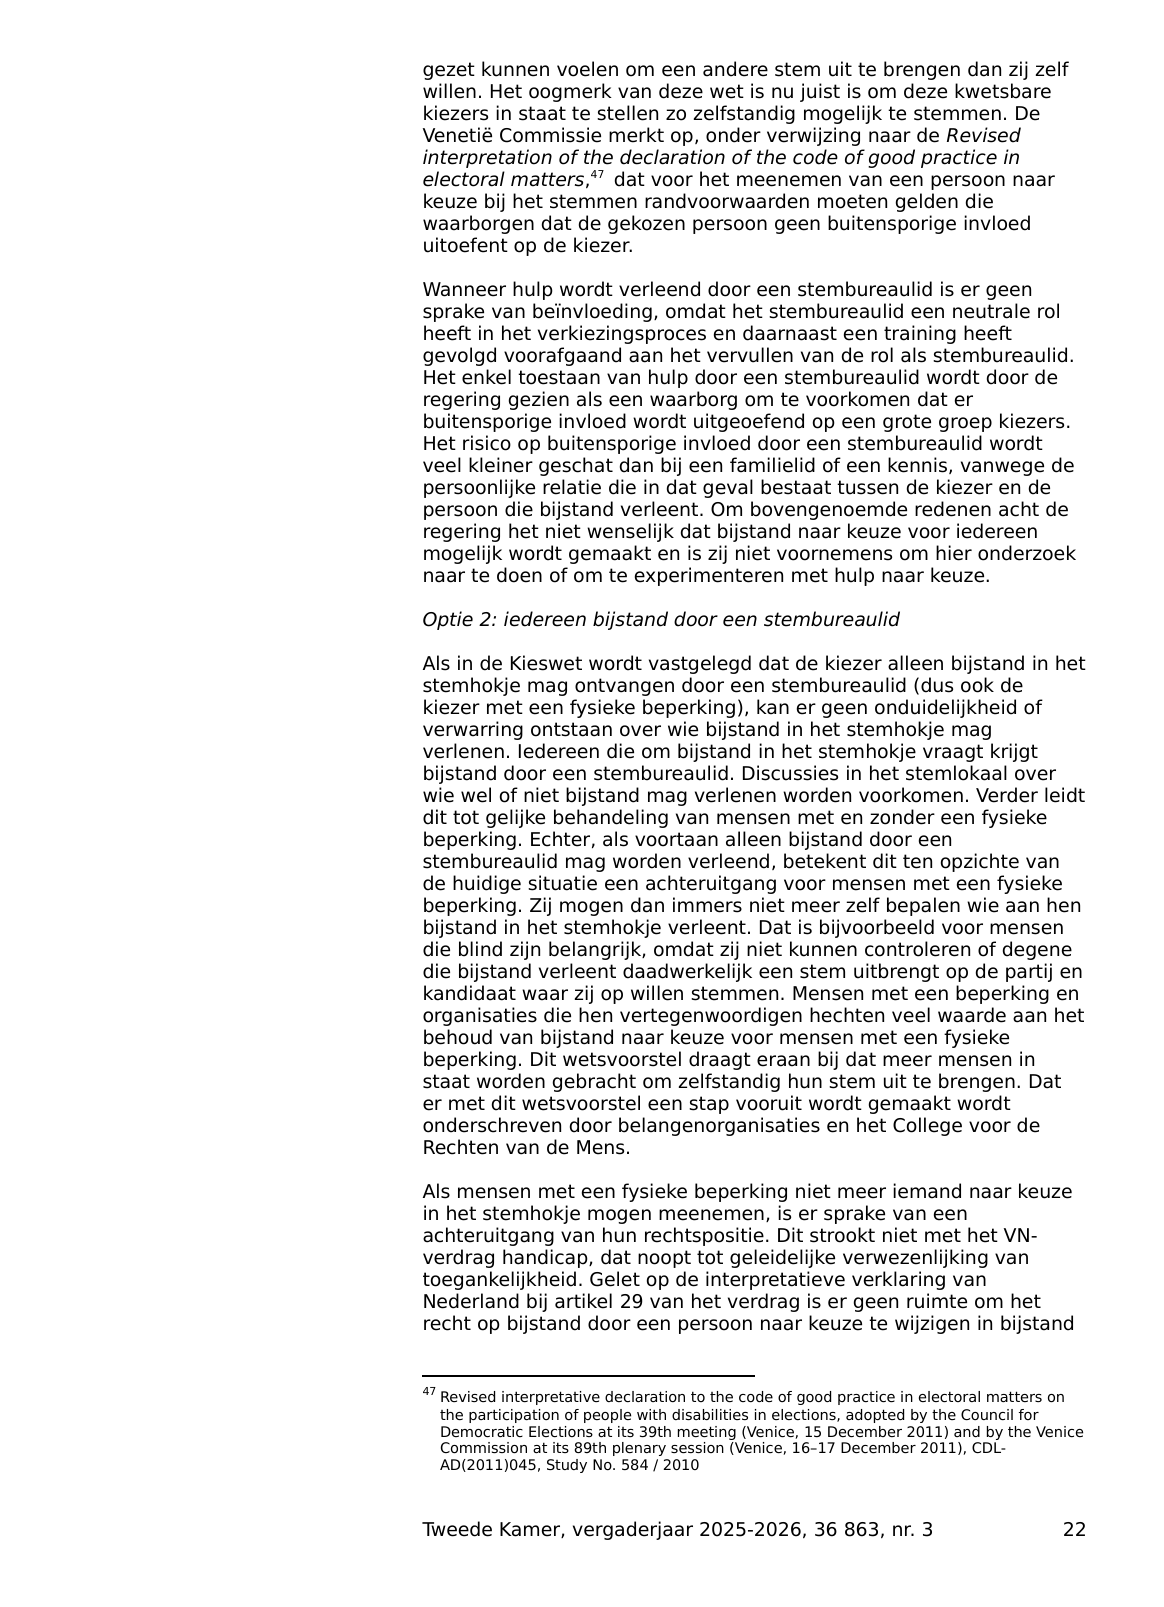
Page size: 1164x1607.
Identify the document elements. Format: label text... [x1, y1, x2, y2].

text Als mensen met een fysieke beperking niet meer iemand naar keuze in het stemhokje mogen meenemen, is er sprake van een achteruitgang van hun rechtspositie. Dit strookt niet met het VN-verdrag handicap, dat noopt tot geleidelijke verwezenlijking van toegankelijkheid. Gelet op de interpretatieve verklaring van Nederland bij artikel 29 van het verdrag is er geen ruimte om het recht op bijstand door een persoon naar keuze te wijzigen in bijstand [422, 1181, 1087, 1335]
text Wanneer hulp wordt verleend door een stembureaulid is er geen sprake van beïnvloeding, omdat het stembureaulid een neutrale rol heeft in het verkiezingsproces en daarnaast een training heeft gevolgd voorafgaand aan het vervullen van de rol als stembureaulid. Het enkel toestaan van hulp door een stembureaulid wordt door de regering gezien als een waarborg om te voorkomen dat er buitensporige invloed wordt uitgeoefend op een grote groep kiezers. Het risico op buitensporige invloed door een stembureaulid wordt veel kleiner geschat dan bij een familielid of een kennis, vanwege de persoonlijke relatie die in dat geval bestaat tussen de kiezer en de persoon die bijstand verleent. Om bovengenoemde redenen acht de regering het niet wenselijk dat bijstand naar keuze voor iedereen mogelijk wordt gemaakt en is zij niet voornemens om hier onderzoek naar te doen of om te experimenteren met hulp naar keuze. [422, 279, 1087, 587]
text Als in de Kieswet wordt vastgelegd dat de kiezer alleen bijstand in het stemhokje mag ontvangen door een stembureaulid (dus ook de kiezer met een fysieke beperking), kan er geen onduidelijkheid of verwarring ontstaan over wie bijstand in het stemhokje mag verlenen. Iedereen die om bijstand in het stemhokje vraagt krijgt bijstand door een stembureaulid. Discussies in het stemlokaal over wie wel of niet bijstand mag verlenen worden voorkomen. Verder leidt dit tot gelijke behandeling van mensen met en zonder een fysieke beperking. Echter, als voortaan alleen bijstand door een stembureaulid mag worden verleend, betekent dit ten opzichte van de huidige situatie een achteruitgang voor mensen met een fysieke beperking. Zij mogen dan immers niet meer zelf bepalen wie aan hen bijstand in het stemhokje verleent. Dat is bijvoorbeeld voor mensen die blind zijn belangrijk, omdat zij niet kunnen controleren of degene die bijstand verleent daadwerkelijk een stem uitbrengt op de partij en kandidaat waar zij op willen stemmen. Mensen met een beperking en organisaties die hen vertegenwoordigen hechten veel waarde aan het behoud van bijstand naar keuze voor mensen met een fysieke beperking. Dit wetsvoorstel draagt eraan bij dat meer mensen in staat worden gebracht om zelfstandig hun stem uit te brengen. Dat er met dit wetsvoorstel een stap vooruit wordt gemaakt wordt onderschreven door belangenorganisaties en het College voor de Rechten van de Mens. [422, 653, 1087, 1159]
text Revised interpretative declaration to the code of good practice in electoral matters on the participation of people with disabilities in elections, adopted by the Council for Democratic Elections at its 39th meeting (Venice, 15 December 2011) and by the Venice Commission at its 89th plenary session (Venice, 16–17 December 2011), CDL-AD(2011)045, Study No. 584 / 2010 [422, 1385, 1087, 1474]
subtitle Optie 2: iedereen bijstand door een stembureaulid [422, 609, 1087, 631]
text gezet kunnen voelen om een andere stem uit te brengen dan zij zelf willen. Het oogmerk van deze wet is nu juist is om deze kwetsbare kiezers in staat te stellen zo zelfstandig mogelijk te stemmen. De Venetië Commissie merkt op, onder verwijzing naar de Revised interpretation of the declaration of the code of good practice in electoral matters, dat voor het meenemen van een persoon naar keuze bij het stemmen randvoorwaarden moeten gelden die waarborgen dat de gekozen persoon geen buitensporige invloed uitoefent op de kiezer. [422, 59, 1087, 257]
